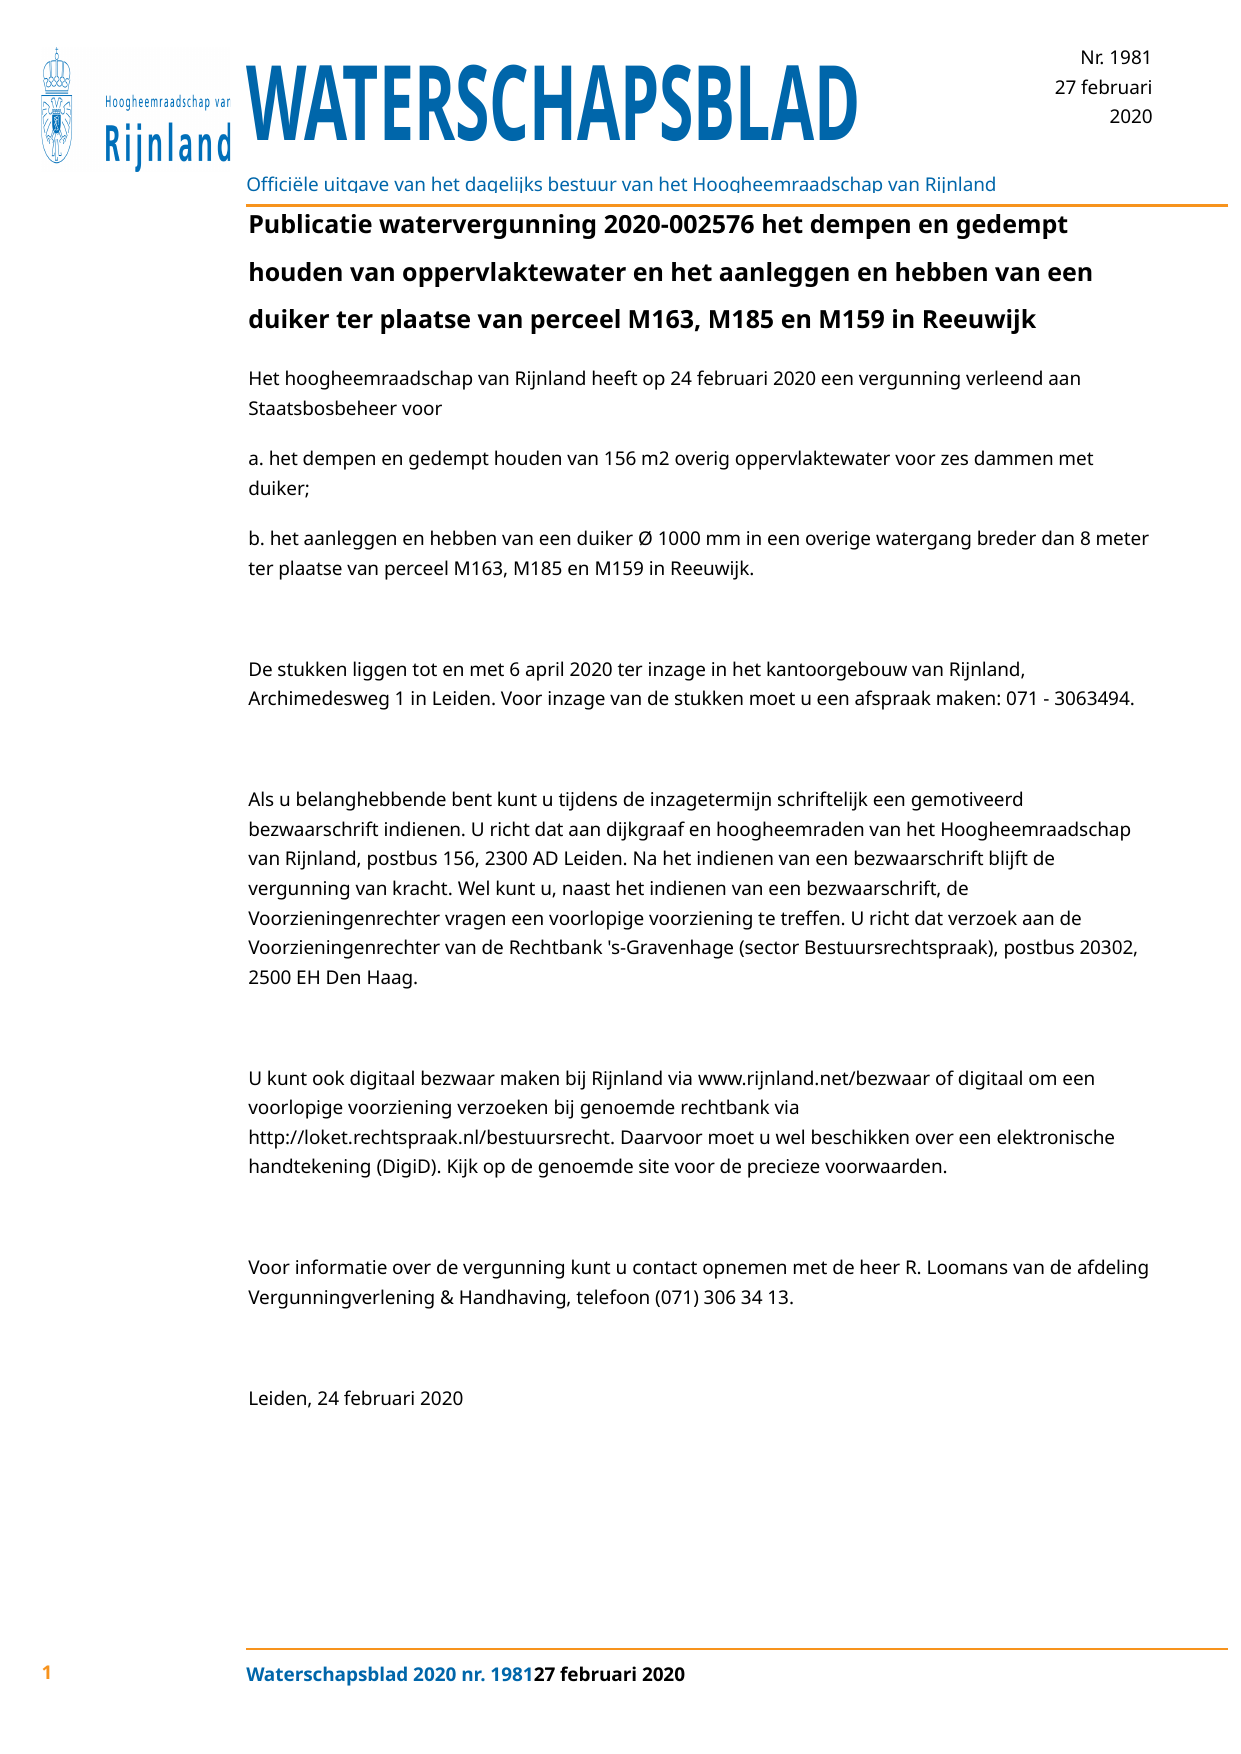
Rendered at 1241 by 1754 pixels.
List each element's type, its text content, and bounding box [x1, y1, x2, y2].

text b. het aanleggen en hebben van een duiker Ø 1000 mm in een overige watergang breder dan 8 meter ter plaatse van perceel M163, M185 en M159 in Reeuwijk. [248, 526, 1152, 581]
text U kunt ook digitaal bezwaar maken bij Rijnland via www.rijnland.net/bezwaar of digitaal om een voorlopige voorziening verzoeken bij genoemde rechtbank via http://loket.rechtspraak.nl/bestuursrecht. Daarvoor moet u wel beschikken over een elektronische handtekening (DigiD). Kijk op de genoemde site voor de precieze voorwaarden. [248, 1065, 1152, 1179]
text Publicatie watervergunning 2020-002576 het dempen en gedempt houden van oppervlaktewater en het aanleggen en hebben van een duiker ter plaatse van perceel M163, M185 en M159 in Reeuwijk [248, 207, 1152, 336]
picture [41, 47, 231, 172]
text Als u belanghebbende bent kunt u tijdens de inzagetermijn schriftelijk een gemotiveerd bezwaarschrift indienen. U richt dat aan dijkgraaf en hoogheemraden van het Hoogheemraadschap van Rijnland, postbus 156, 2300 AD Leiden. Na het indienen van een bezwaarschrift blijft de vergunning van kracht. Wel kunt u, naast het indienen van een bezwaarschrift, de Voorzieningenrechter vragen een voorlopige voorziening te treffen. U richt dat verzoek aan de Voorzieningenrechter van de Rechtbank 's-Gravenhage (sector Bestuursrechtspraak), postbus 20302, 2500 EH Den Haag. [248, 786, 1152, 989]
text Leiden, 24 februari 2020 [248, 1385, 1152, 1410]
text De stukken liggen tot en met 6 april 2020 ter inzage in het kantoorgebouw van Rijnland, Archimedesweg 1 in Leiden. Voor inzage van de stukken moet u een afspraak maken: 071 - 3063494. [248, 656, 1152, 711]
text a. het dempen en gedempt houden van 156 m2 overig oppervlaktewater voor zes dammen met duiker; [248, 446, 1152, 501]
text Voor informatie over de vergunning kunt u contact opnemen met de heer R. Loomans van de afdeling Vergunningverlening & Handhaving, telefoon (071) 306 34 13. [248, 1254, 1152, 1309]
text Het hoogheemraadschap van Rijnland heeft op 24 februari 2020 een vergunning verleend aan Staatsbosbeheer voor [248, 366, 1152, 421]
